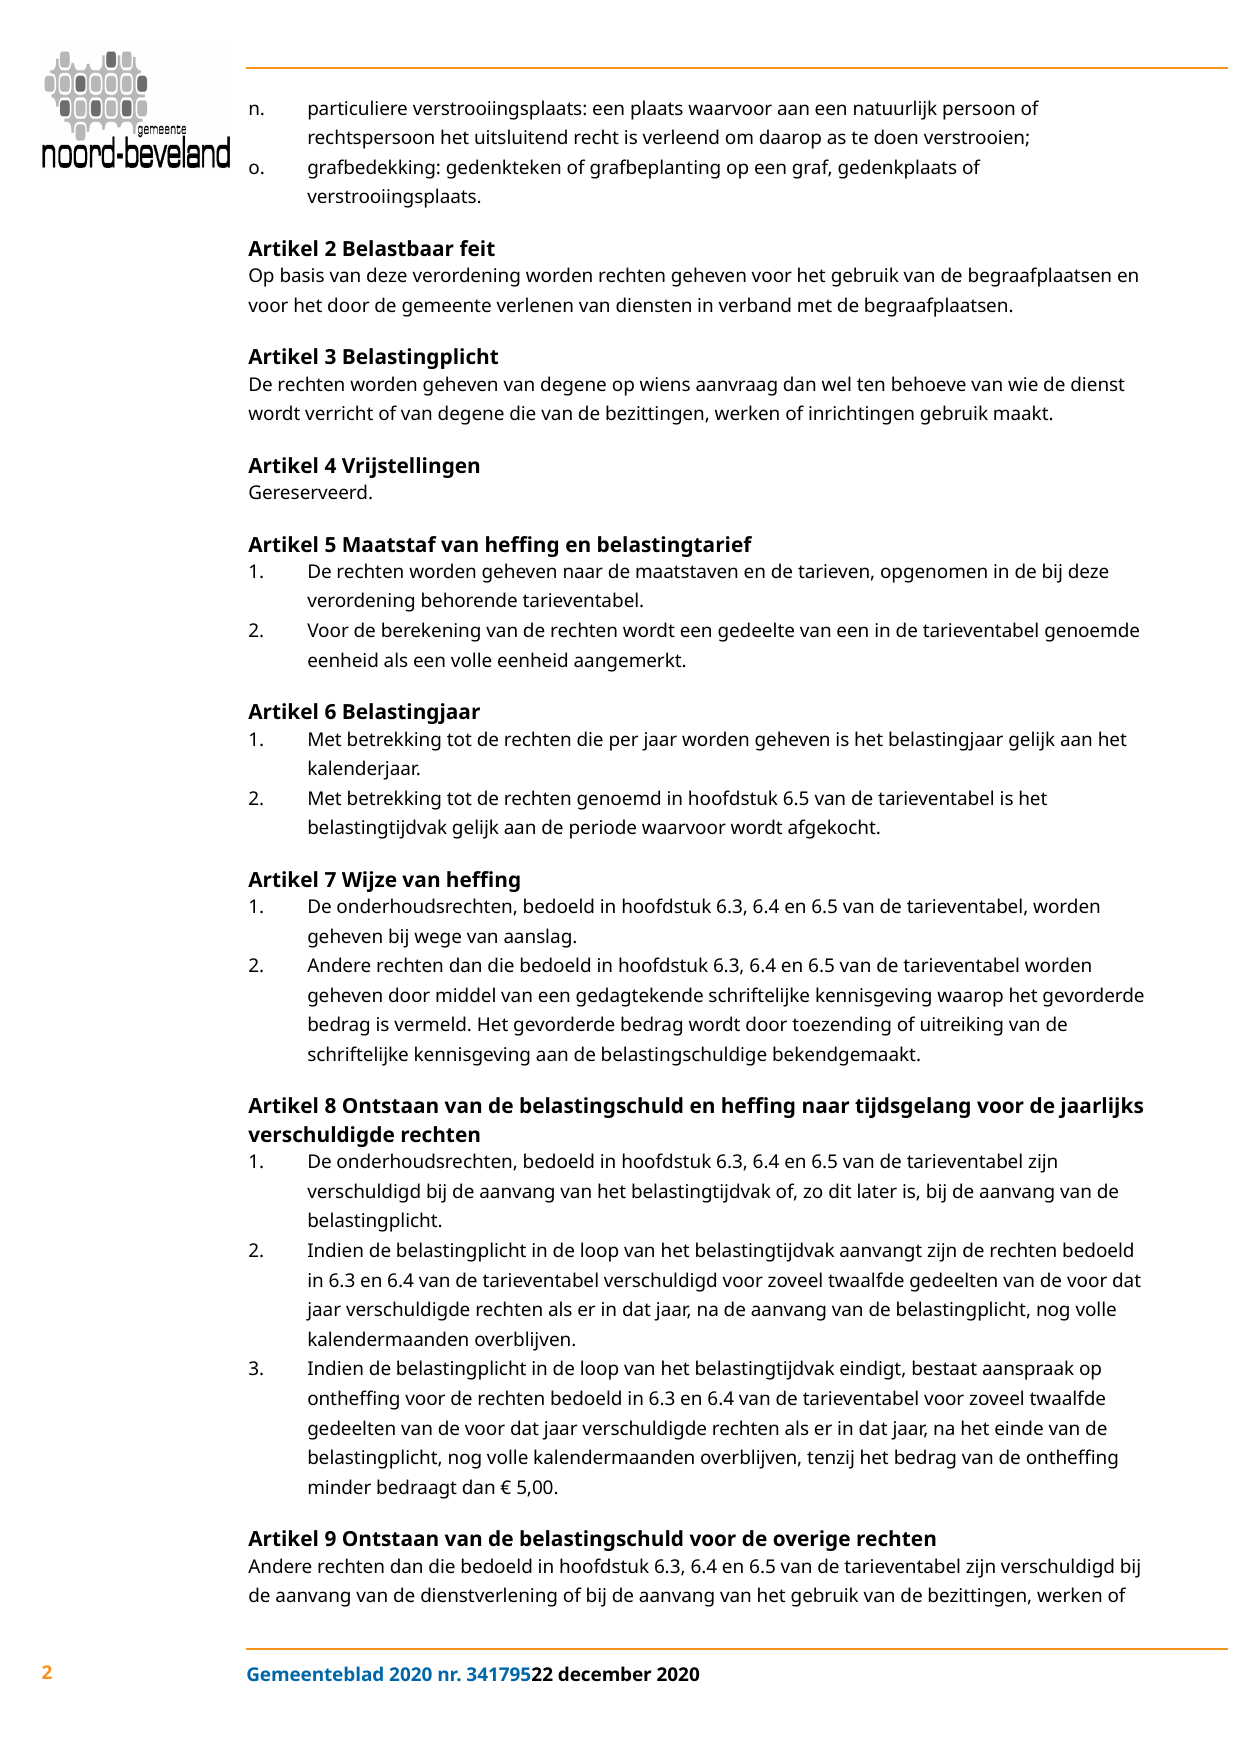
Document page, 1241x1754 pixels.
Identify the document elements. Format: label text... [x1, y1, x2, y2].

list Met betrekking tot de rechten genoemd in hoofdstuk 6.5 van de tarieventabel is het belastingtijdvak gelijk aan de periode waarvoor wordt afgekocht. [248, 785, 1152, 840]
text Artikel 5 Maatstaf van heffing en belastingtarief [248, 530, 1152, 558]
text Artikel 9 Ontstaan van de belastingschuld voor de overige rechten [248, 1524, 1152, 1553]
text Andere rechten dan die bedoeld in hoofdstuk 6.3, 6.4 en 6.5 van de tarieventabel zijn verschuldigd bij de aanvang van de dienstverlening of bij de aanvang van het gebruik van de bezittingen, werken of [248, 1553, 1152, 1608]
text De rechten worden geheven van degene op wiens aanvraag dan wel ten behoeve van wie de dienst wordt verricht of van degene die van de bezittingen, werken of inrichtingen gebruik maakt. [248, 371, 1152, 426]
list Indien de belastingplicht in de loop van het belastingtijdvak aanvangt zijn de rechten bedoeld in 6.3 en 6.4 van de tarieventabel verschuldigd voor zoveel twaalfde gedeelten van de voor dat jaar verschuldigde rechten als er in dat jaar, na de aanvang van de belastingplicht, nog volle kalendermaanden overblijven. [248, 1237, 1152, 1352]
text Artikel 4 Vrijstellingen [248, 451, 1152, 479]
text Artikel 7 Wijze van heffing [248, 865, 1152, 893]
text Op basis van deze verordening worden rechten geheven voor het gebruik van de begraafplaatsen en voor het door de gemeente verlenen van diensten in verband met de begraafplaatsen. [248, 262, 1152, 318]
list De onderhoudsrechten, bedoeld in hoofdstuk 6.3, 6.4 en 6.5 van de tarieventabel, worden geheven bij wege van aanslag. [248, 893, 1152, 949]
text Artikel 6 Belastingjaar [248, 697, 1152, 726]
text Gereserveerd. [248, 479, 1152, 505]
text Artikel 3 Belastingplicht [248, 342, 1152, 371]
list particuliere verstrooiingsplaats: een plaats waarvoor aan een natuurlijk persoon of rechtspersoon het uitsluitend recht is verleend om daarop as te doen verstrooien; [248, 95, 1152, 150]
list Met betrekking tot de rechten die per jaar worden geheven is het belastingjaar gelijk aan het kalenderjaar. [248, 726, 1152, 781]
list Voor de berekening van de rechten wordt een gedeelte van een in de tarieventabel genoemde eenheid als een volle eenheid aangemerkt. [248, 617, 1152, 673]
text Artikel 2 Belastbaar feit [248, 234, 1152, 262]
list Andere rechten dan die bedoeld in hoofdstuk 6.3, 6.4 en 6.5 van de tarieventabel worden geheven door middel van een gedagtekende schriftelijke kennisgeving waarop het gevorderde bedrag is vermeld. Het gevorderde bedrag wordt door toezending of uitreiking van de schriftelijke kennisgeving aan de belastingschuldige bekendgemaakt. [248, 952, 1152, 1067]
picture [41, 47, 231, 172]
text Artikel 8 Ontstaan van de belastingschuld en heffing naar tijdsgelang voor de jaarlijks verschuldigde rechten [248, 1092, 1152, 1148]
list De rechten worden geheven naar de maatstaven en de tarieven, opgenomen in de bij deze verordening behorende tarieventabel. [248, 558, 1152, 613]
list De onderhoudsrechten, bedoeld in hoofdstuk 6.3, 6.4 en 6.5 van de tarieventabel zijn verschuldigd bij de aanvang van het belastingtijdvak of, zo dit later is, bij de aanvang van de belastingplicht. [248, 1148, 1152, 1233]
list Indien de belastingplicht in de loop van het belastingtijdvak eindigt, bestaat aanspraak op ontheffing voor de rechten bedoeld in 6.3 en 6.4 van de tarieventabel voor zoveel twaalfde gedeelten van de voor dat jaar verschuldigde rechten als er in dat jaar, na het einde van de belastingplicht, nog volle kalendermaanden overblijven, tenzij het bedrag van de ontheffing minder bedraagt dan € 5,00. [248, 1356, 1152, 1500]
list grafbedekking: gedenkteken of grafbeplanting op een graf, gedenkplaats of verstrooiingsplaats. [248, 154, 1152, 209]
